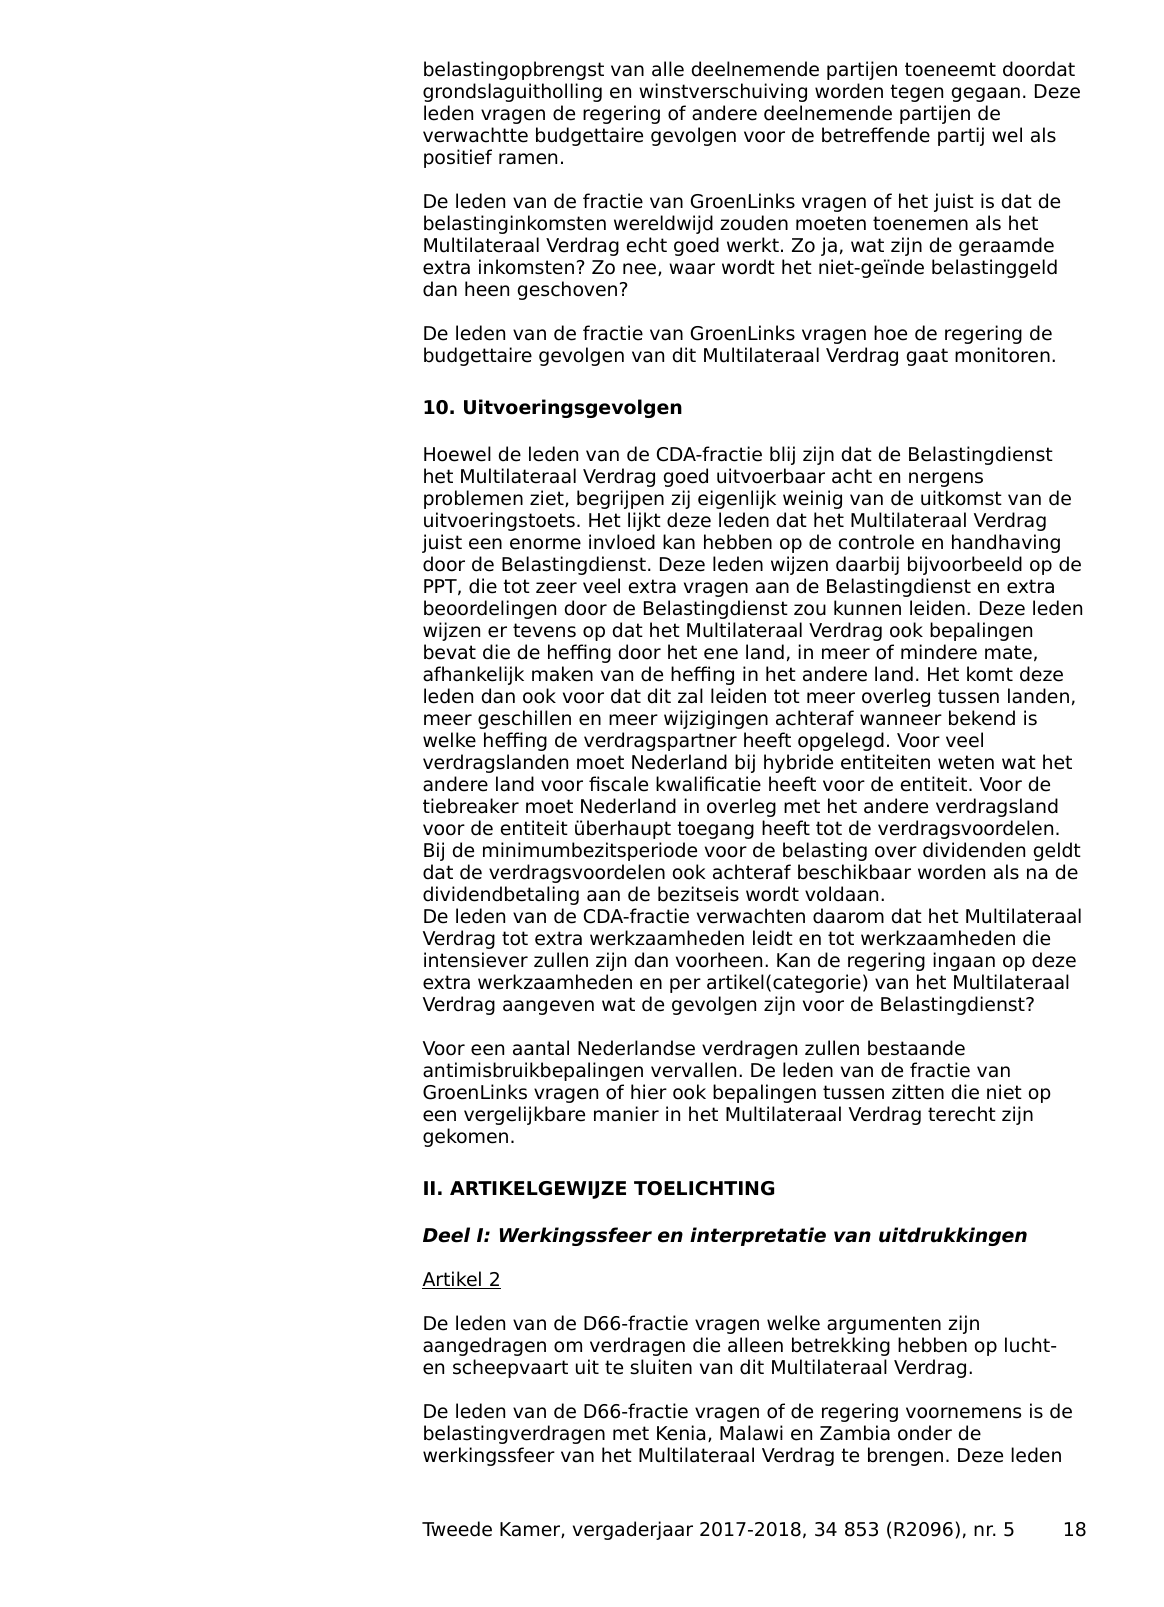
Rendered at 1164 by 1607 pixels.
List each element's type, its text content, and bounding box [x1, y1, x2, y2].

text De leden van de CDA-fractie verwachten daarom dat het Multilateraal Verdrag tot extra werkzaamheden leidt en tot werkzaamheden die intensiever zullen zijn dan voorheen. Kan de regering ingaan op deze extra werkzaamheden en per artikel(categorie) van het Multilateraal Verdrag aangeven wat de gevolgen zijn voor de Belastingdienst? [422, 906, 1087, 1016]
text De leden van de D66-fractie vragen of de regering voornemens is de belastingverdragen met Kenia, Malawi en Zambia onder de werkingssfeer van het Multilateraal Verdrag te brengen. Deze leden [422, 1401, 1087, 1467]
text De leden van de D66-fractie vragen welke argumenten zijn aangedragen om verdragen die alleen betrekking hebben op lucht- en scheepvaart uit te sluiten van dit Multilateraal Verdrag. [422, 1313, 1087, 1379]
subtitle Artikel 2 [422, 1269, 1087, 1291]
text belastingopbrengst van alle deelnemende partijen toeneemt doordat grondslaguitholling en winstverschuiving worden tegen gegaan. Deze leden vragen de regering of andere deelnemende partijen de verwachtte budgettaire gevolgen voor de betreffende partij wel als positief ramen. [422, 59, 1087, 169]
subtitle Deel I: Werkingssfeer en interpretatie van uitdrukkingen [422, 1225, 1087, 1247]
text De leden van de fractie van GroenLinks vragen of het juist is dat de belastinginkomsten wereldwijd zouden moeten toenemen als het Multilateraal Verdrag echt goed werkt. Zo ja, wat zijn de geraamde extra inkomsten? Zo nee, waar wordt het niet-geïnde belastinggeld dan heen geschoven? [422, 191, 1087, 301]
subtitle 10. Uitvoeringsgevolgen [422, 397, 1087, 419]
text De leden van de fractie van GroenLinks vragen hoe de regering de budgettaire gevolgen van dit Multilateraal Verdrag gaat monitoren. [422, 323, 1087, 367]
text Hoewel de leden van de CDA-fractie blij zijn dat de Belastingdienst het Multilateraal Verdrag goed uitvoerbaar acht en nergens problemen ziet, begrijpen zij eigenlijk weinig van de uitkomst van de uitvoeringstoets. Het lijkt deze leden dat het Multilateraal Verdrag juist een enorme invloed kan hebben op de controle en handhaving door de Belastingdienst. Deze leden wijzen daarbij bijvoorbeeld op de PPT, die tot zeer veel extra vragen aan de Belastingdienst en extra beoordelingen door de Belastingdienst zou kunnen leiden. Deze leden wijzen er tevens op dat het Multilateraal Verdrag ook bepalingen bevat die de heffing door het ene land, in meer of mindere mate, afhankelijk maken van de heffing in het andere land. Het komt deze leden dan ook voor dat dit zal leiden tot meer overleg tussen landen, meer geschillen en meer wijzigingen achteraf wanneer bekend is welke heffing de verdragspartner heeft opgelegd. Voor veel verdragslanden moet Nederland bij hybride entiteiten weten wat het andere land voor fiscale kwalificatie heeft voor de entiteit. Voor de tiebreaker moet Nederland in overleg met het andere verdragsland voor de entiteit überhaupt toegang heeft tot de verdragsvoordelen. Bij de minimumbezitsperiode voor de belasting over dividenden geldt dat de verdragsvoordelen ook achteraf beschikbaar worden als na de dividendbetaling aan de bezitseis wordt voldaan. [422, 444, 1087, 906]
text Voor een aantal Nederlandse verdragen zullen bestaande antimisbruikbepalingen vervallen. De leden van de fractie van GroenLinks vragen of hier ook bepalingen tussen zitten die niet op een vergelijkbare manier in het Multilateraal Verdrag terecht zijn gekomen. [422, 1038, 1087, 1148]
subtitle II. ARTIKELGEWIJZE TOELICHTING [422, 1178, 1087, 1200]
